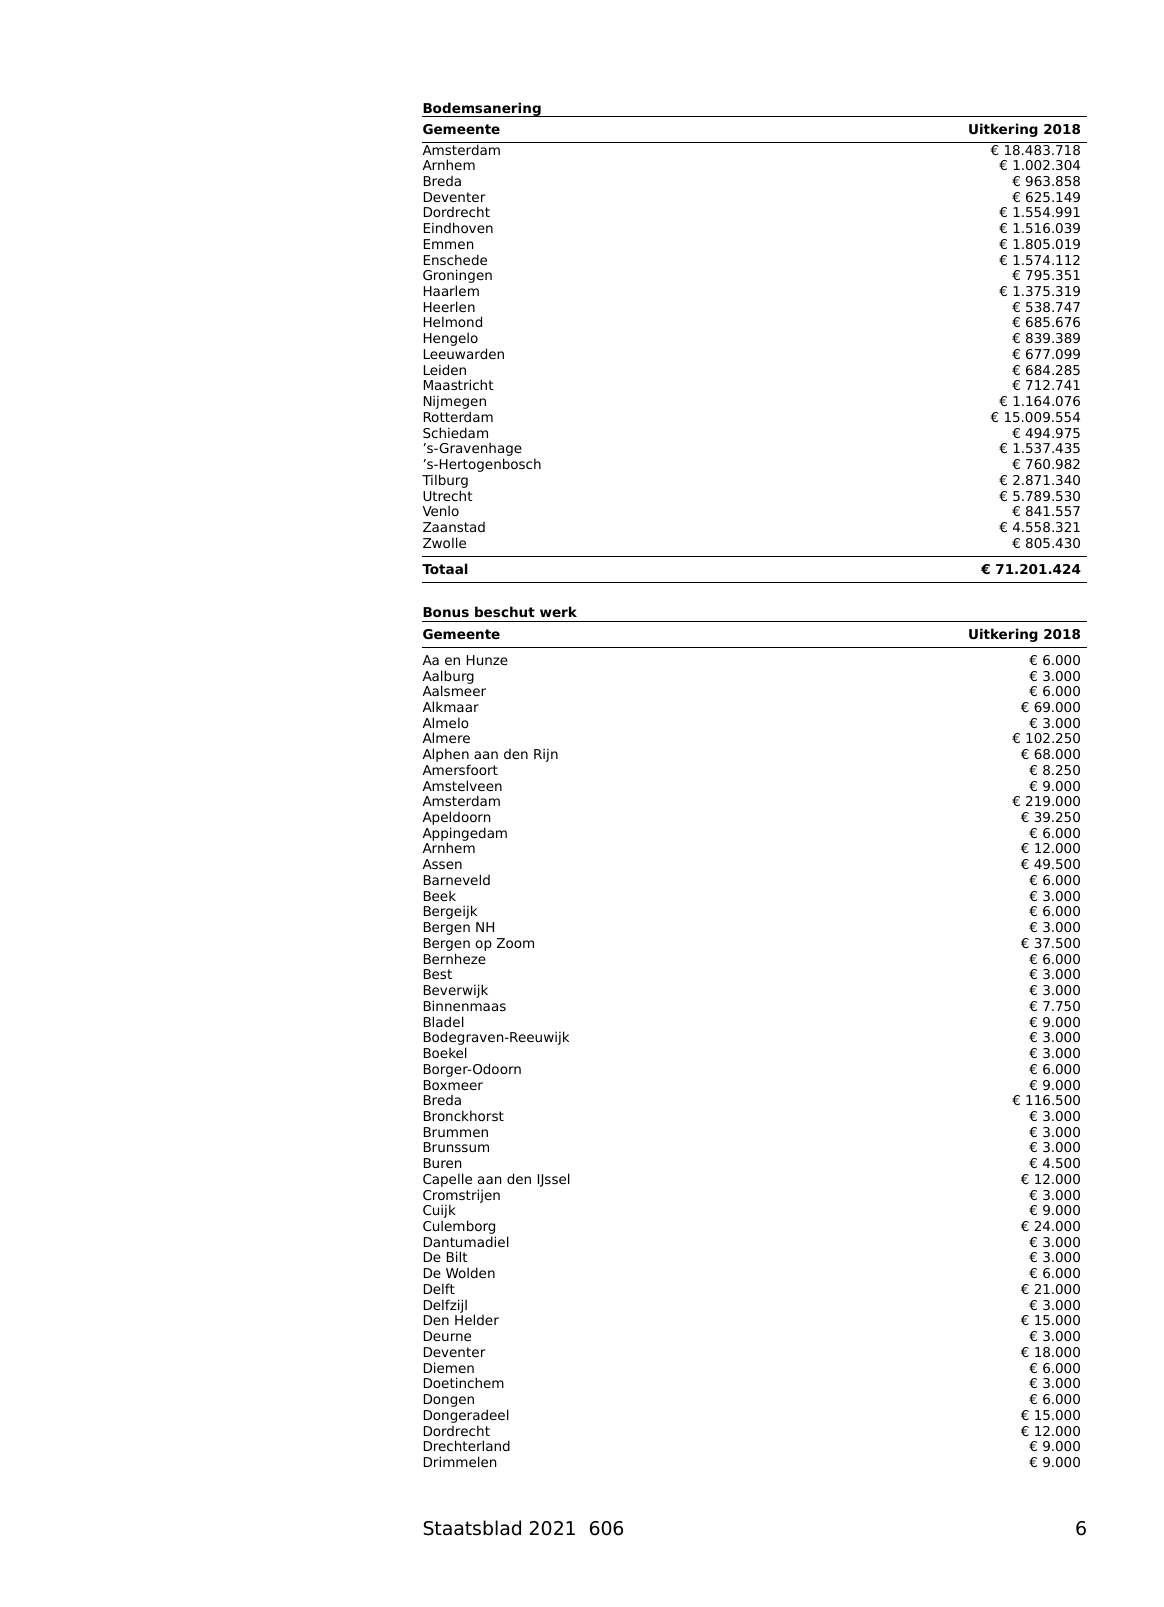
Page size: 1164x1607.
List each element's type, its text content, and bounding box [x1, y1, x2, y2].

table_cell € 24.000 [853, 1219, 1087, 1234]
table_cell Tilburg [422, 473, 839, 488]
table_cell Doetinchem [422, 1376, 852, 1392]
table_cell € 625.149 [839, 190, 1087, 205]
table_cell Enschede [422, 253, 839, 268]
table_cell Aalsmeer [422, 684, 852, 700]
table_cell € 39.250 [853, 810, 1087, 826]
table_cell € 3.000 [853, 1235, 1087, 1250]
table_cell Gemeente [422, 622, 852, 647]
table_cell Maastricht [422, 378, 839, 394]
table_cell Arnhem [422, 841, 852, 857]
table_cell € 49.500 [853, 857, 1087, 873]
table_cell Alphen aan den Rijn [422, 747, 852, 763]
table_cell € 712.741 [839, 378, 1087, 394]
table_cell Totaal [422, 557, 839, 582]
table_cell € 4.500 [853, 1156, 1087, 1172]
table_cell € 6.000 [853, 1266, 1087, 1282]
table_cell Appingedam [422, 826, 852, 841]
table_cell Binnenmaas [422, 999, 852, 1014]
table_cell Beek [422, 889, 852, 904]
table_cell Culemborg [422, 1219, 852, 1234]
table_cell Brunssum [422, 1140, 852, 1156]
table_cell € 12.000 [853, 1423, 1087, 1439]
table_cell Almere [422, 731, 852, 747]
table_cell Amsterdam [422, 143, 839, 158]
table_cell € 4.558.321 [839, 520, 1087, 536]
table_cell Bladel [422, 1014, 852, 1030]
table_cell € 6.000 [853, 1392, 1087, 1408]
table_cell Borger-Odoorn [422, 1062, 852, 1077]
table_cell € 15.000 [853, 1313, 1087, 1329]
table_cell Dongeradeel [422, 1408, 852, 1423]
table_cell € 7.750 [853, 999, 1087, 1014]
table_cell € 3.000 [853, 983, 1087, 999]
table_cell € 18.000 [853, 1345, 1087, 1360]
table_cell Assen [422, 857, 852, 873]
table_cell € 5.789.530 [839, 488, 1087, 504]
table_cell Barneveld [422, 873, 852, 888]
table_cell € 8.250 [853, 763, 1087, 778]
table_cell Delfzijl [422, 1298, 852, 1313]
table_cell ’s-Gravenhage [422, 441, 839, 457]
table_cell € 37.500 [853, 936, 1087, 951]
table_cell € 1.375.319 [839, 284, 1087, 299]
table_cell € 684.285 [839, 363, 1087, 378]
table_cell De Wolden [422, 1266, 852, 1282]
table_cell € 3.000 [853, 889, 1087, 904]
table_cell € 1.516.039 [839, 221, 1087, 237]
table_cell € 795.351 [839, 268, 1087, 284]
table_cell € 494.975 [839, 425, 1087, 441]
table_cell € 9.000 [853, 1203, 1087, 1219]
table_cell Haarlem [422, 284, 839, 299]
table_cell Beverwijk [422, 983, 852, 999]
table_cell € 6.000 [853, 826, 1087, 841]
table_cell Helmond [422, 315, 839, 331]
table_cell € 3.000 [853, 967, 1087, 983]
table_cell € 3.000 [853, 716, 1087, 731]
table_cell € 3.000 [853, 1250, 1087, 1266]
table_cell Boxmeer [422, 1077, 852, 1093]
table_cell € 12.000 [853, 841, 1087, 857]
table_cell Venlo [422, 504, 839, 520]
table_cell € 805.430 [839, 536, 1087, 556]
table_cell € 685.676 [839, 315, 1087, 331]
table_cell Groningen [422, 268, 839, 284]
table_cell € 9.000 [853, 1455, 1087, 1471]
table_cell Apeldoorn [422, 810, 852, 826]
table_cell € 3.000 [853, 1125, 1087, 1140]
table_cell Bodegraven-Reeuwijk [422, 1030, 852, 1046]
table_cell € 1.537.435 [839, 441, 1087, 457]
table_cell Den Helder [422, 1313, 852, 1329]
table_cell ’s-Hertogenbosch [422, 457, 839, 473]
table_cell € 3.000 [853, 1188, 1087, 1203]
table_cell Schiedam [422, 425, 839, 441]
table_cell Bergen NH [422, 920, 852, 936]
table_cell € 3.000 [853, 1329, 1087, 1345]
table_cell Amersfoort [422, 763, 852, 778]
table_cell Aa en Hunze [422, 648, 852, 668]
table_cell € 12.000 [853, 1172, 1087, 1187]
table_cell € 9.000 [853, 1077, 1087, 1093]
table_cell Best [422, 967, 852, 983]
table_cell Deventer [422, 1345, 852, 1360]
table_cell € 15.000 [853, 1408, 1087, 1423]
table_cell Zaanstad [422, 520, 839, 536]
table_cell Dongen [422, 1392, 852, 1408]
table_cell € 3.000 [853, 1140, 1087, 1156]
table_cell € 3.000 [853, 1030, 1087, 1046]
table_cell Drechterland [422, 1439, 852, 1455]
table_cell Nijmegen [422, 394, 839, 410]
table_cell Alkmaar [422, 700, 852, 716]
table_cell Bronckhorst [422, 1109, 852, 1124]
table_cell € 6.000 [853, 951, 1087, 967]
table_cell € 15.009.554 [839, 410, 1087, 425]
table_cell € 1.164.076 [839, 394, 1087, 410]
table_cell € 6.000 [853, 873, 1087, 888]
table_cell Diemen [422, 1360, 852, 1376]
table_cell De Bilt [422, 1250, 852, 1266]
table_cell Emmen [422, 237, 839, 252]
table_cell € 1.554.991 [839, 205, 1087, 221]
table_cell € 839.389 [839, 331, 1087, 347]
table_cell € 102.250 [853, 731, 1087, 747]
table_cell Deventer [422, 190, 839, 205]
table_cell Boekel [422, 1046, 852, 1062]
table_cell € 963.858 [839, 174, 1087, 189]
table_cell Delft [422, 1282, 852, 1297]
table_cell € 69.000 [853, 700, 1087, 716]
table_cell € 538.747 [839, 300, 1087, 315]
table_cell Dantumadiel [422, 1235, 852, 1250]
table_cell € 3.000 [853, 920, 1087, 936]
table_cell € 6.000 [853, 1062, 1087, 1077]
table_cell Deurne [422, 1329, 852, 1345]
table_cell Breda [422, 1093, 852, 1109]
table_cell Dordrecht [422, 205, 839, 221]
table_cell Amstelveen [422, 779, 852, 794]
table_cell € 677.099 [839, 347, 1087, 362]
table_cell Bergeijk [422, 904, 852, 920]
table_cell Zwolle [422, 536, 839, 556]
table_cell € 760.982 [839, 457, 1087, 473]
table_cell € 3.000 [853, 668, 1087, 684]
table_cell € 3.000 [853, 1109, 1087, 1124]
table_cell € 6.000 [853, 1360, 1087, 1376]
table_cell € 68.000 [853, 747, 1087, 763]
table_cell € 9.000 [853, 779, 1087, 794]
table_cell Cuijk [422, 1203, 852, 1219]
table_cell € 116.500 [853, 1093, 1087, 1109]
table_cell Gemeente [422, 117, 839, 142]
table_cell Almelo [422, 716, 852, 731]
table_cell € 3.000 [853, 1046, 1087, 1062]
table_cell € 6.000 [853, 684, 1087, 700]
table_cell Capelle aan den IJssel [422, 1172, 852, 1187]
table_cell € 219.000 [853, 794, 1087, 810]
table_cell € 2.871.340 [839, 473, 1087, 488]
table_cell Buren [422, 1156, 852, 1172]
table_cell Drimmelen [422, 1455, 852, 1471]
table_header Bodemsanering [422, 100, 1087, 116]
table_cell Uitkering 2018 [853, 622, 1087, 647]
table_cell Dordrecht [422, 1423, 852, 1439]
table_cell € 841.557 [839, 504, 1087, 520]
table_cell € 9.000 [853, 1439, 1087, 1455]
table_cell € 71.201.424 [839, 557, 1087, 582]
table_cell € 3.000 [853, 1298, 1087, 1313]
table_cell Leeuwarden [422, 347, 839, 362]
table_cell Utrecht [422, 488, 839, 504]
table_cell Brummen [422, 1125, 852, 1140]
table_cell € 18.483.718 [839, 143, 1087, 158]
table_cell Heerlen [422, 300, 839, 315]
table_cell € 6.000 [853, 904, 1087, 920]
table_cell Breda [422, 174, 839, 189]
table_cell € 21.000 [853, 1282, 1087, 1297]
table_cell Bergen op Zoom [422, 936, 852, 951]
table_cell € 3.000 [853, 1376, 1087, 1392]
table_cell Uitkering 2018 [839, 117, 1087, 142]
table_header Bonus beschut werk [422, 605, 1087, 621]
table_cell € 6.000 [853, 648, 1087, 668]
table_cell Amsterdam [422, 794, 852, 810]
table_cell Arnhem [422, 158, 839, 174]
table_cell Hengelo [422, 331, 839, 347]
table_cell Aalburg [422, 668, 852, 684]
table_cell Cromstrijen [422, 1188, 852, 1203]
table_cell Bernheze [422, 951, 852, 967]
table_cell € 9.000 [853, 1014, 1087, 1030]
table_cell Leiden [422, 363, 839, 378]
table_cell € 1.574.112 [839, 253, 1087, 268]
table_cell Rotterdam [422, 410, 839, 425]
table_cell € 1.805.019 [839, 237, 1087, 252]
table_cell € 1.002.304 [839, 158, 1087, 174]
table_cell Eindhoven [422, 221, 839, 237]
